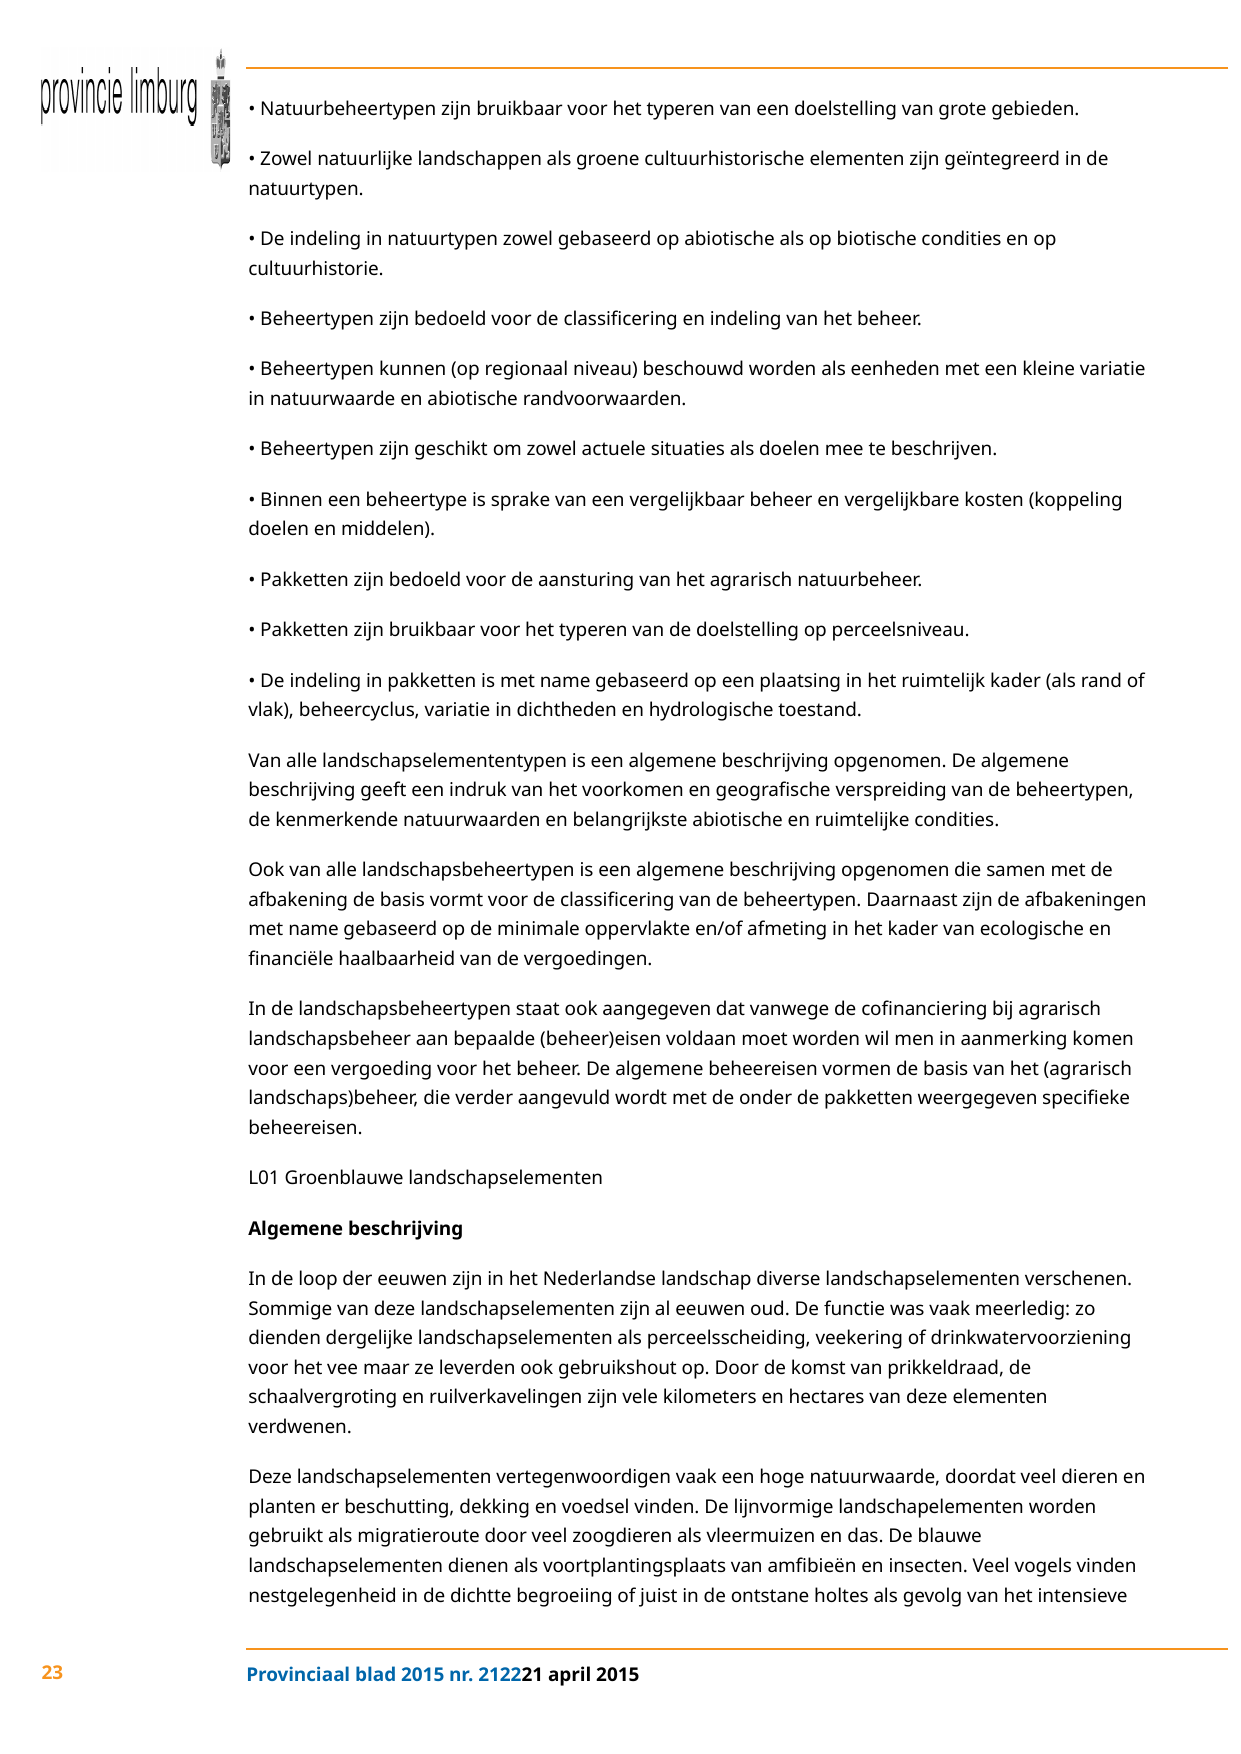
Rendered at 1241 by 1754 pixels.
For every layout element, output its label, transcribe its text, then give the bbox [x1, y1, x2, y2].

text • Natuurbeheertypen zijn bruikbaar voor het typeren van een doelstelling van grote gebieden. [248, 95, 1152, 121]
picture [41, 47, 231, 172]
text • Pakketten zijn bruikbaar voor het typeren van de doelstelling op perceelsniveau. [248, 616, 1152, 642]
text In de landschapsbeheertypen staat ook aangegeven dat vanwege de cofinanciering bij agrarisch landschapsbeheer aan bepaalde (beheer)eisen voldaan moet worden wil men in aanmerking komen voor een vergoeding voor het beheer. De algemene beheereisen vormen de basis van het (agrarisch landschaps)beheer, die verder aangevuld wordt met de onder de pakketten weergegeven specifieke beheereisen. [248, 996, 1152, 1140]
text • Beheertypen zijn geschikt om zowel actuele situaties als doelen mee te beschrijven. [248, 436, 1152, 461]
text • Zowel natuurlijke landschappen als groene cultuurhistorische elementen zijn geïntegreerd in de natuurtypen. [248, 145, 1152, 201]
text In de loop der eeuwen zijn in het Nederlandse landschap diverse landschapselementen verschenen. Sommige van deze landschapselementen zijn al eeuwen oud. De functie was vaak meerledig: zo dienden dergelijke landschapselementen als perceelsscheiding, veekering of drinkwatervoorziening voor het vee maar ze leverden ook gebruikshout op. Door de komst van prikkeldraad, de schaalvergroting en ruilverkavelingen zijn vele kilometers en hectares van deze elementen verdwenen. [248, 1265, 1152, 1439]
text • Pakketten zijn bedoeld voor de aansturing van het agrarisch natuurbeheer. [248, 566, 1152, 592]
text Ook van alle landschapsbeheertypen is een algemene beschrijving opgenomen die samen met de afbakening de basis vormt voor de classificering van de beheertypen. Daarnaast zijn de afbakeningen met name gebaseerd op de minimale oppervlakte en/of afmeting in het kader van ecologische en financiële haalbaarheid van de vergoedingen. [248, 856, 1152, 971]
text • Binnen een beheertype is sprake van een vergelijkbaar beheer en vergelijkbare kosten (koppeling doelen en middelen). [248, 486, 1152, 541]
text • Beheertypen kunnen (op regionaal niveau) beschouwd worden als eenheden met een kleine variatie in natuurwaarde en abiotische randvoorwaarden. [248, 356, 1152, 411]
text L01 Groenblauwe landschapselementen [248, 1164, 1152, 1190]
text Algemene beschrijving [248, 1215, 1152, 1241]
text Deze landschapselementen vertegenwoordigen vaak een hoge natuurwaarde, doordat veel dieren en planten er beschutting, dekking en voedsel vinden. De lijnvormige landschapelementen worden gebruikt als migratieroute door veel zoogdieren als vleermuizen en das. De blauwe landschapselementen dienen als voortplantingsplaats van amfibieën en insecten. Veel vogels vinden nestgelegenheid in de dichtte begroeiing of juist in de ontstane holtes als gevolg van het intensieve [248, 1463, 1152, 1608]
text • De indeling in natuurtypen zowel gebaseerd op abiotische als op biotische condities en op cultuurhistorie. [248, 225, 1152, 281]
text Van alle landschapselemententypen is een algemene beschrijving opgenomen. De algemene beschrijving geeft een indruk van het voorkomen en geografische verspreiding van de beheertypen, de kenmerkende natuurwaarden en belangrijkste abiotische en ruimtelijke condities. [248, 747, 1152, 832]
text • Beheertypen zijn bedoeld voor de classificering en indeling van het beheer. [248, 305, 1152, 331]
text • De indeling in pakketten is met name gebaseerd op een plaatsing in het ruimtelijk kader (als rand of vlak), beheercyclus, variatie in dichtheden en hydrologische toestand. [248, 667, 1152, 722]
